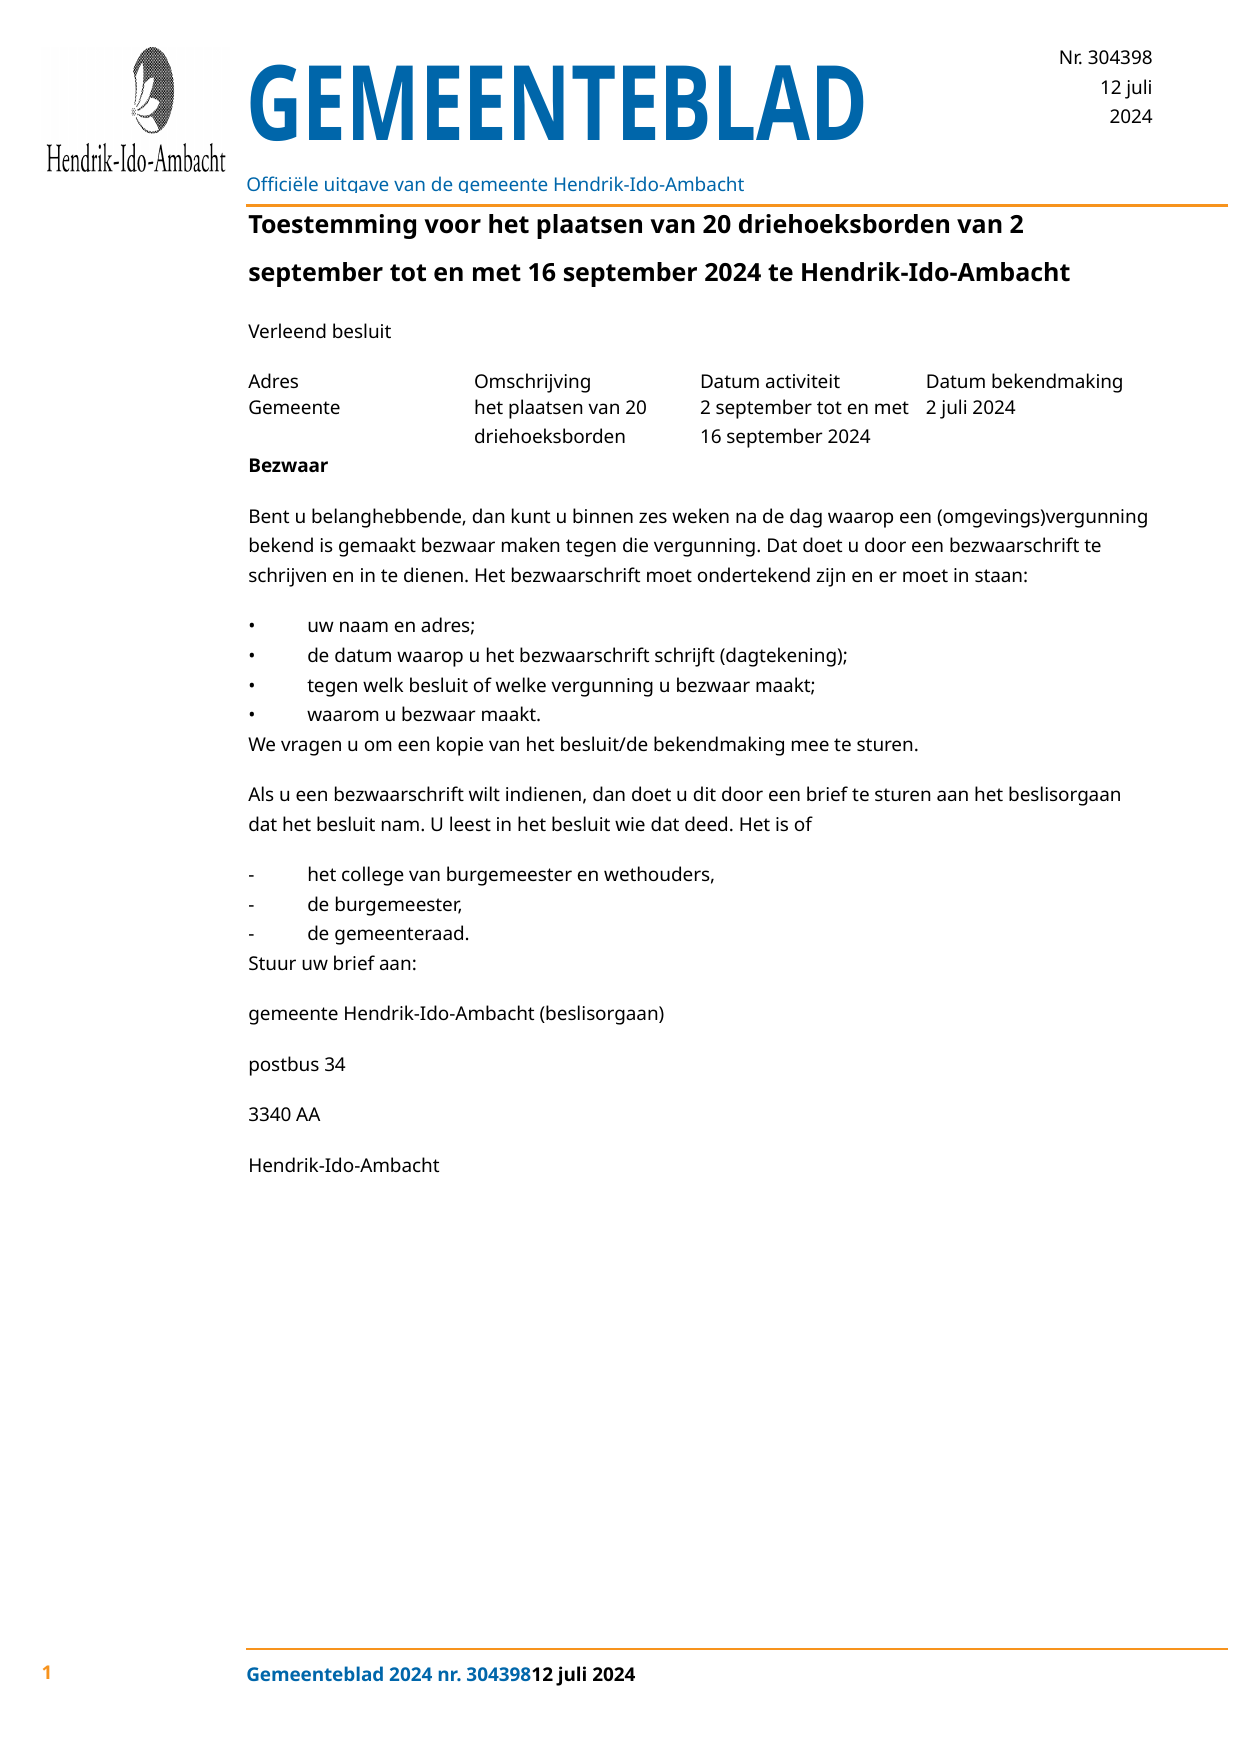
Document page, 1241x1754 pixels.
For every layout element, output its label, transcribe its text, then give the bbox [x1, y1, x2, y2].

text Verleend besluit [248, 318, 1152, 344]
text postbus 34 [248, 1051, 1152, 1077]
text Bent u belanghebbende, dan kunt u binnen zes weken na de dag waarop een (omgevings)vergunning bekend is gemaakt bezwaar maken tegen die vergunning. Dat doet u door een bezwaarschrift te schrijven en in te dienen. Het bezwaarschrift moet ondertekend zijn en er moet in staan: [248, 503, 1152, 588]
table_header Datum activiteit [700, 369, 926, 394]
list uw naam en adres; [248, 613, 1152, 638]
text Bezwaar [248, 453, 1152, 478]
table_header Datum bekendmaking [926, 369, 1152, 394]
table_cell 2 september tot en met 16 september 2024 [700, 394, 926, 449]
list waarom u bezwaar maakt. [248, 701, 1152, 727]
text Als u een bezwaarschrift wilt indienen, dan doet u dit door een brief te sturen aan het beslisorgaan dat het besluit nam. U leest in het besluit wie dat deed. Het is of [248, 781, 1152, 837]
picture [41, 47, 231, 172]
list de gemeenteraad. [248, 921, 1152, 946]
text Toestemming voor het plaatsen van 20 driehoeksborden van 2 september tot en met 16 september 2024 te Hendrik-Ido-Ambacht [248, 207, 1152, 288]
list de datum waarop u het bezwaarschrift schrijft (dagtekening); [248, 642, 1152, 668]
table_cell 2 juli 2024 [926, 394, 1152, 449]
text Stuur uw brief aan: [248, 950, 1152, 976]
list tegen welk besluit of welke vergunning u bezwaar maakt; [248, 672, 1152, 698]
list het college van burgemeester en wethouders, [248, 861, 1152, 887]
list de burgemeester, [248, 891, 1152, 917]
text We vragen u om een kopie van het besluit/de bekendmaking mee te sturen. [248, 731, 1152, 757]
table_cell het plaatsen van 20 driehoeksborden [474, 394, 700, 449]
table_header Omschrijving [474, 369, 700, 394]
text gemeente Hendrik-Ido-Ambacht (beslisorgaan) [248, 1001, 1152, 1026]
table_header Adres [248, 369, 474, 394]
text 3340 AA [248, 1101, 1152, 1127]
table_cell Gemeente [248, 394, 474, 449]
text Hendrik-Ido-Ambacht [248, 1152, 1152, 1178]
